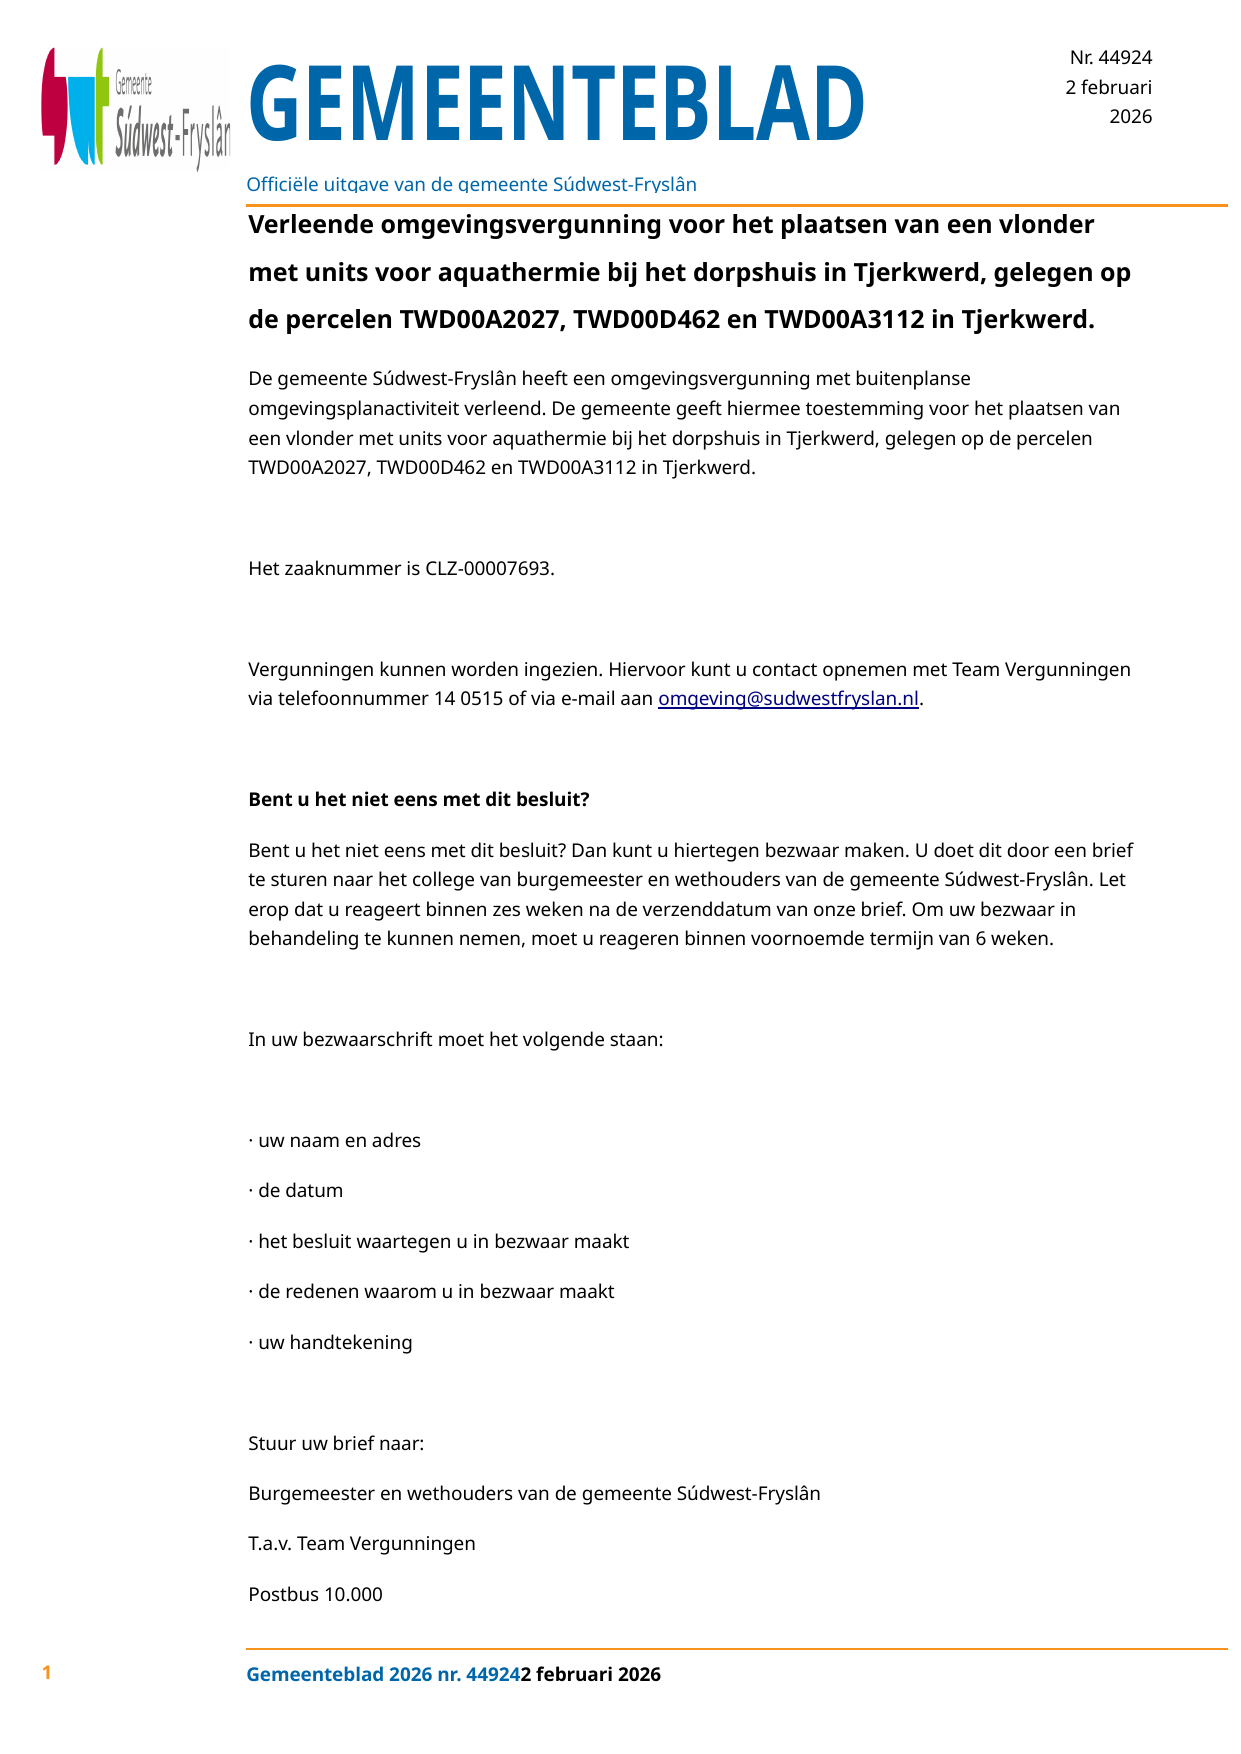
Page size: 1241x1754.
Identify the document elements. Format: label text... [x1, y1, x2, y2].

picture [41, 47, 231, 172]
text Stuur uw brief naar: [248, 1430, 1152, 1455]
text Bent u het niet eens met dit besluit? Dan kunt u hiertegen bezwaar maken. U doet dit door een brief te sturen naar het college van burgemeester en wethouders van de gemeente Súdwest-Fryslân. Let erop dat u reageert binnen zes weken na de verzenddatum van onze brief. Om uw bezwaar in behandeling te kunnen nemen, moet u reageren binnen voornoemde termijn van 6 weken. [248, 837, 1152, 951]
text Bent u het niet eens met dit besluit? [248, 786, 1152, 812]
text Verleende omgevingsvergunning voor het plaatsen van een vlonder met units voor aquathermie bij het dorpshuis in Tjerkwerd, gelegen op de percelen TWD00A2027, TWD00D462 en TWD00A3112 in Tjerkwerd. [248, 207, 1152, 336]
text · uw naam en adres [248, 1127, 1152, 1153]
text · het besluit waartegen u in bezwaar maakt [248, 1228, 1152, 1254]
text Postbus 10.000 [248, 1581, 1152, 1607]
text Het zaaknummer is CLZ-00007693. [248, 555, 1152, 581]
text In uw bezwaarschrift moet het volgende staan: [248, 1026, 1152, 1052]
text · uw handtekening [248, 1329, 1152, 1354]
text Burgemeester en wethouders van de gemeente Súdwest-Fryslân [248, 1480, 1152, 1506]
text De gemeente Súdwest-Fryslân heeft een omgevingsvergunning met buitenplanse omgevingsplanactiviteit verleend. De gemeente geeft hiermee toestemming voor het plaatsen van een vlonder met units voor aquathermie bij het dorpshuis in Tjerkwerd, gelegen op de percelen TWD00A2027, TWD00D462 en TWD00A3112 in Tjerkwerd. [248, 366, 1152, 480]
text Vergunningen kunnen worden ingezien. Hiervoor kunt u contact opnemen met Team Vergunningen via telefoonnummer 14 0515 of via e-mail aan omgeving@sudwestfryslan.nl. [248, 656, 1152, 711]
text T.a.v. Team Vergunningen [248, 1531, 1152, 1556]
text · de redenen waarom u in bezwaar maakt [248, 1278, 1152, 1304]
text · de datum [248, 1178, 1152, 1203]
